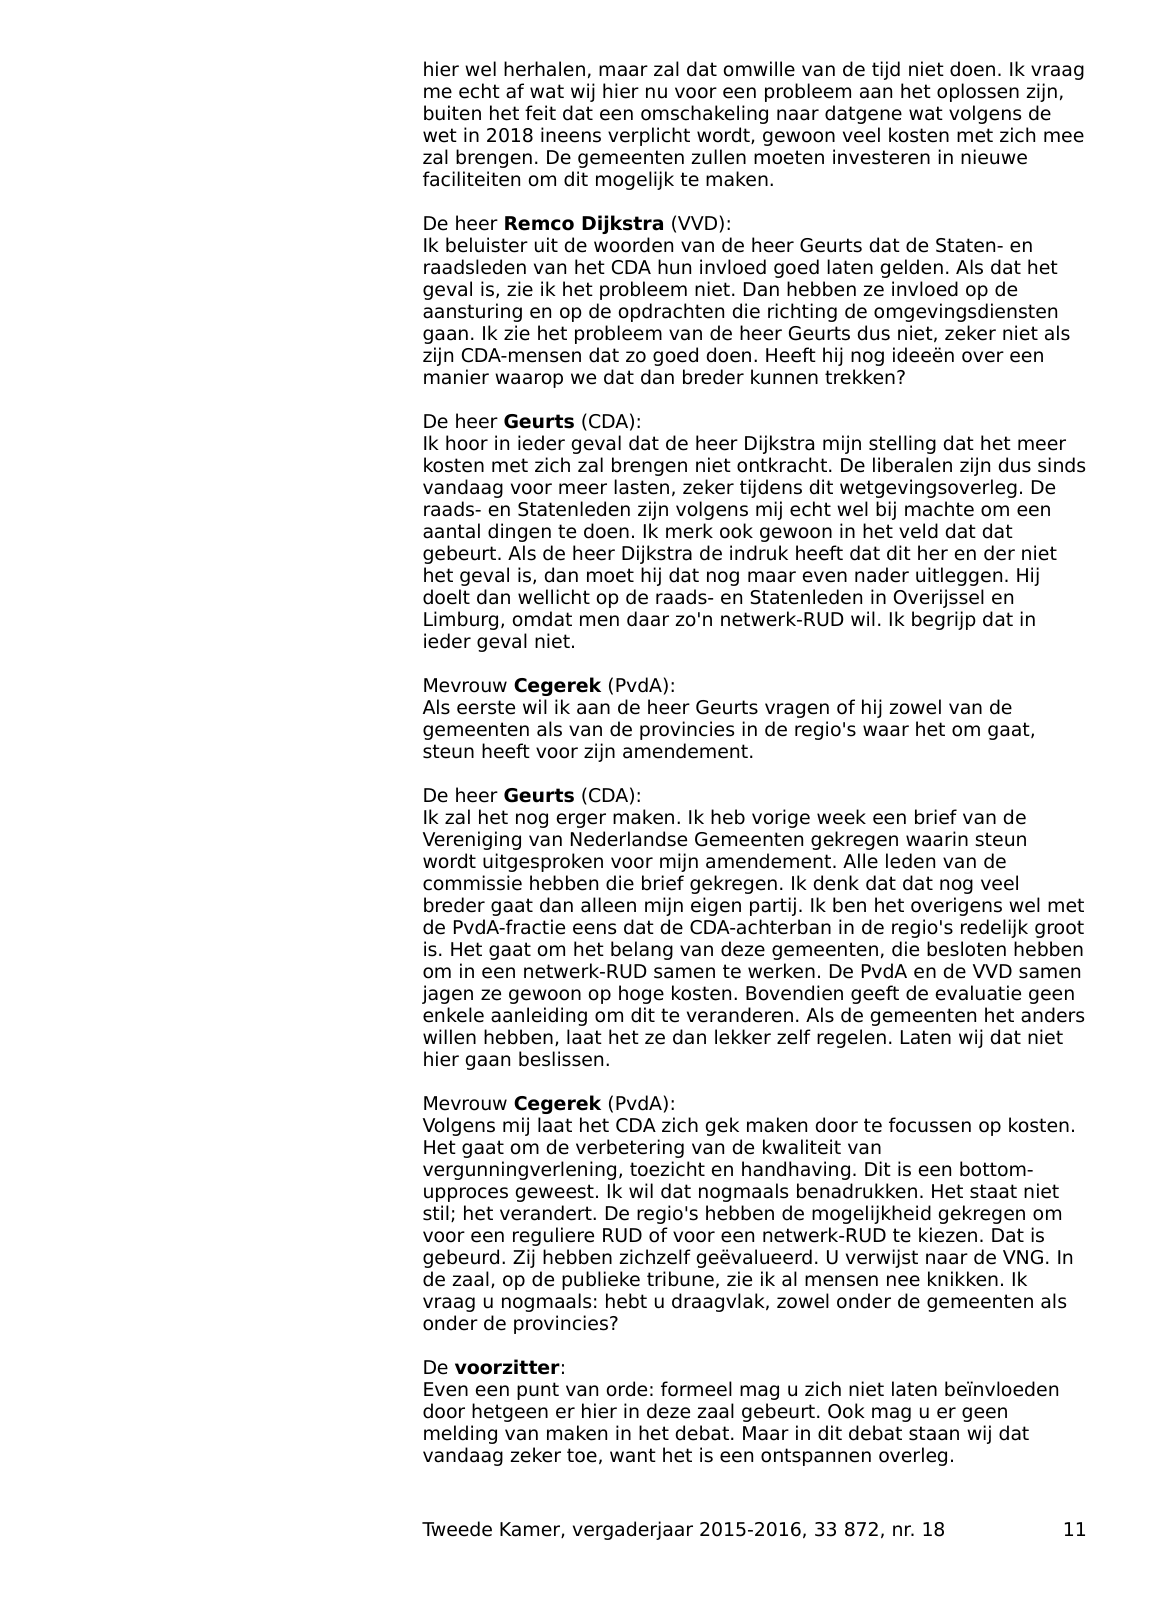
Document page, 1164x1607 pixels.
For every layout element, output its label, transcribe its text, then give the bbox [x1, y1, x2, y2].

text Ik zal het nog erger maken. Ik heb vorige week een brief van de Vereniging van Nederlandse Gemeenten gekregen waarin steun wordt uitgesproken voor mijn amendement. Alle leden van de commissie hebben die brief gekregen. Ik denk dat dat nog veel breder gaat dan alleen mijn eigen partij. Ik ben het overigens wel met de PvdA-fractie eens dat de CDA-achterban in de regio's redelijk groot is. Het gaat om het belang van deze gemeenten, die besloten hebben om in een netwerk-RUD samen te werken. De PvdA en de VVD samen jagen ze gewoon op hoge kosten. Bovendien geeft de evaluatie geen enkele aanleiding om dit te veranderen. Als de gemeenten het anders willen hebben, laat het ze dan lekker zelf regelen. Laten wij dat niet hier gaan beslissen. [422, 807, 1087, 1071]
text Ik hoor in ieder geval dat de heer Dijkstra mijn stelling dat het meer kosten met zich zal brengen niet ontkracht. De liberalen zijn dus sinds vandaag voor meer lasten, zeker tijdens dit wetgevingsoverleg. De raads- en Statenleden zijn volgens mij echt wel bij machte om een aantal dingen te doen. Ik merk ook gewoon in het veld dat dat gebeurt. Als de heer Dijkstra de indruk heeft dat dit her en der niet het geval is, dan moet hij dat nog maar even nader uitleggen. Hij doelt dan wellicht op de raads- en Statenleden in Overijssel en Limburg, omdat men daar zo'n netwerk-RUD wil. Ik begrijp dat in ieder geval niet. [422, 433, 1087, 653]
text De heer Geurts (CDA): [422, 411, 1087, 433]
text Mevrouw Cegerek (PvdA): [422, 1093, 1087, 1115]
text De voorzitter: [422, 1357, 1087, 1379]
text Als eerste wil ik aan de heer Geurts vragen of hij zowel van de gemeenten als van de provincies in de regio's waar het om gaat, steun heeft voor zijn amendement. [422, 697, 1087, 763]
text De heer Remco Dijkstra (VVD): [422, 213, 1087, 235]
text hier wel herhalen, maar zal dat omwille van de tijd niet doen. Ik vraag me echt af wat wij hier nu voor een probleem aan het oplossen zijn, buiten het feit dat een omschakeling naar datgene wat volgens de wet in 2018 ineens verplicht wordt, gewoon veel kosten met zich mee zal brengen. De gemeenten zullen moeten investeren in nieuwe faciliteiten om dit mogelijk te maken. [422, 59, 1087, 191]
text Mevrouw Cegerek (PvdA): [422, 675, 1087, 697]
text Volgens mij laat het CDA zich gek maken door te focussen op kosten. Het gaat om de verbetering van de kwaliteit van vergunningverlening, toezicht en handhaving. Dit is een bottom-upproces geweest. Ik wil dat nogmaals benadrukken. Het staat niet stil; het verandert. De regio's hebben de mogelijkheid gekregen om voor een reguliere RUD of voor een netwerk-RUD te kiezen. Dat is gebeurd. Zij hebben zichzelf geëvalueerd. U verwijst naar de VNG. In de zaal, op de publieke tribune, zie ik al mensen nee knikken. Ik vraag u nogmaals: hebt u draagvlak, zowel onder de gemeenten als onder de provincies? [422, 1115, 1087, 1335]
text Even een punt van orde: formeel mag u zich niet laten beïnvloeden door hetgeen er hier in deze zaal gebeurt. Ook mag u er geen melding van maken in het debat. Maar in dit debat staan wij dat vandaag zeker toe, want het is een ontspannen overleg. [422, 1379, 1087, 1467]
text De heer Geurts (CDA): [422, 785, 1087, 807]
text Ik beluister uit de woorden van de heer Geurts dat de Staten- en raadsleden van het CDA hun invloed goed laten gelden. Als dat het geval is, zie ik het probleem niet. Dan hebben ze invloed op de aansturing en op de opdrachten die richting de omgevingsdiensten gaan. Ik zie het probleem van de heer Geurts dus niet, zeker niet als zijn CDA-mensen dat zo goed doen. Heeft hij nog ideeën over een manier waarop we dat dan breder kunnen trekken? [422, 235, 1087, 389]
